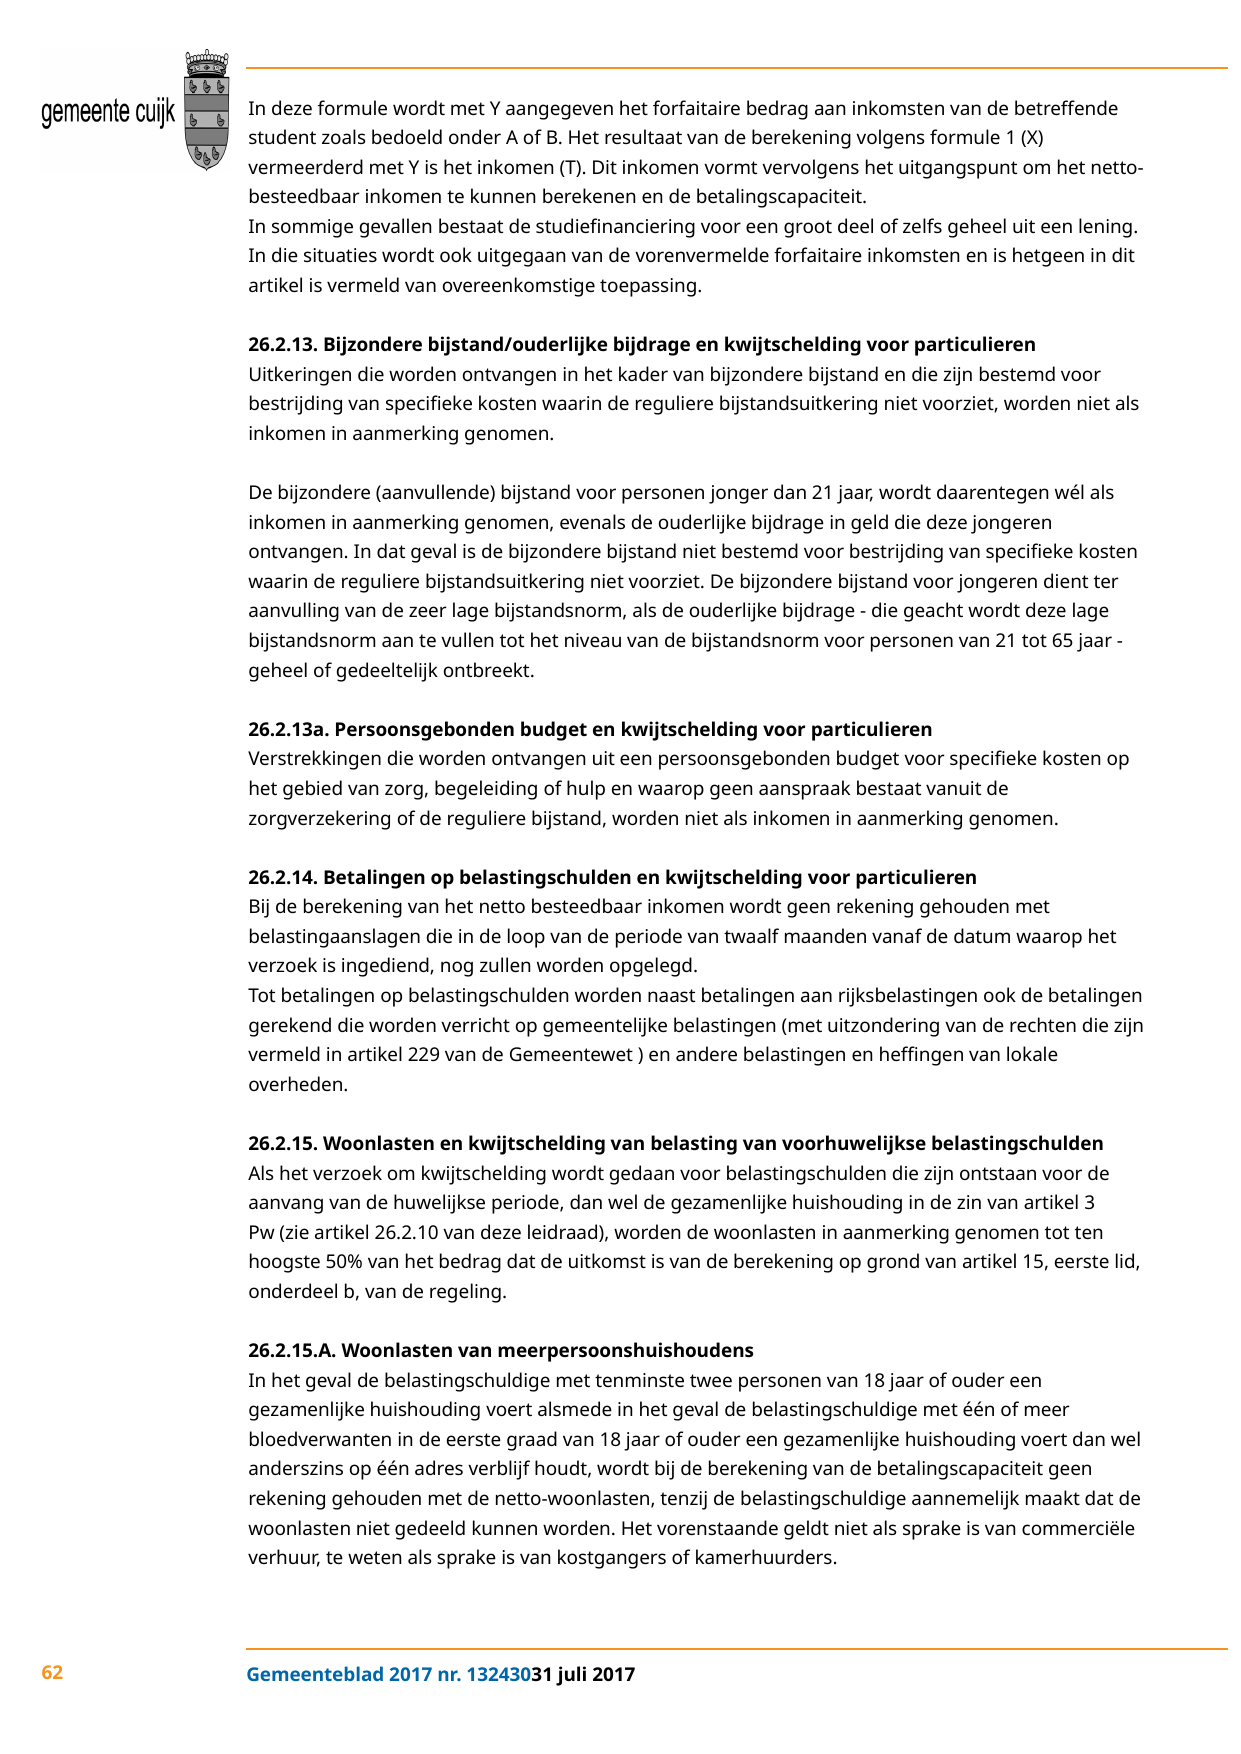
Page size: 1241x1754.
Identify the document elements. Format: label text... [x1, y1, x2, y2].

text Uitkeringen die worden ontvangen in het kader van bijzondere bijstand en die zijn bestemd voor bestrijding van specifieke kosten waarin de reguliere bijstandsuitkering niet voorziet, worden niet als inkomen in aanmerking genomen. [248, 361, 1152, 446]
text Bij de berekening van het netto besteedbaar inkomen wordt geen rekening gehouden met belastingaanslagen die in de loop van de periode van twaalf maanden vanaf de datum waarop het verzoek is ingediend, nog zullen worden opgelegd. [248, 893, 1152, 978]
text 26.2.15. Woonlasten en kwijtschelding van belasting van voorhuwelijkse belastingschulden [248, 1130, 1152, 1156]
text 26.2.14. Betalingen op belastingschulden en kwijtschelding voor particulieren [248, 864, 1152, 890]
text In sommige gevallen bestaat de studiefinanciering voor een groot deel of zelfs geheel uit een lening. In die situaties wordt ook uitgegaan van de vorenvermelde forfaitaire inkomsten en is hetgeen in dit artikel is vermeld van overeenkomstige toepassing. [248, 213, 1152, 298]
text Als het verzoek om kwijtschelding wordt gedaan voor belastingschulden die zijn ontstaan voor de aanvang van de huwelijkse periode, dan wel de gezamenlijke huishouding in de zin van artikel 3 Pw (zie artikel 26.2.10 van deze leidraad), worden de woonlasten in aanmerking genomen tot ten hoogste 50% van het bedrag dat de uitkomst is van de berekening op grond van artikel 15, eerste lid, onderdeel b, van de regeling. [248, 1160, 1152, 1304]
text De bijzondere (aanvullende) bijstand voor personen jonger dan 21 jaar, wordt daarentegen wél als inkomen in aanmerking genomen, evenals de ouderlijke bijdrage in geld die deze jongeren ontvangen. In dat geval is de bijzondere bijstand niet bestemd voor bestrijding van specifieke kosten waarin de reguliere bijstandsuitkering niet voorziet. De bijzondere bijstand voor jongeren dient ter aanvulling van de zeer lage bijstandsnorm, als de ouderlijke bijdrage - die geacht wordt deze lage bijstandsnorm aan te vullen tot het niveau van de bijstandsnorm voor personen van 21 tot 65 jaar - geheel of gedeeltelijk ontbreekt. [248, 479, 1152, 683]
picture [41, 47, 231, 172]
text Verstrekkingen die worden ontvangen uit een persoonsgebonden budget voor specifieke kosten op het gebied van zorg, begeleiding of hulp en waarop geen aanspraak bestaat vanuit de zorgverzekering of de reguliere bijstand, worden niet als inkomen in aanmerking genomen. [248, 746, 1152, 831]
text In deze formule wordt met Y aangegeven het forfaitaire bedrag aan inkomsten van de betreffende student zoals bedoeld onder A of B. Het resultaat van de berekening volgens formule 1 (X) vermeerderd met Y is het inkomen (T). Dit inkomen vormt vervolgens het uitgangspunt om het netto-besteedbaar inkomen te kunnen berekenen en de betalingscapaciteit. [248, 95, 1152, 209]
text Tot betalingen op belastingschulden worden naast betalingen aan rijksbelastingen ook de betalingen gerekend die worden verricht op gemeentelijke belastingen (met uitzondering van de rechten die zijn vermeld in artikel 229 van de Gemeentewet ) en andere belastingen en heffingen van lokale overheden. [248, 982, 1152, 1097]
text 26.2.15.A. Woonlasten van meerpersoonshuishoudens [248, 1337, 1152, 1363]
text 26.2.13. Bijzondere bijstand/ouderlijke bijdrage en kwijtschelding voor particulieren [248, 331, 1152, 357]
text In het geval de belastingschuldige met tenminste twee personen van 18 jaar of ouder een gezamenlijke huishouding voert alsmede in het geval de belastingschuldige met één of meer bloedverwanten in de eerste graad van 18 jaar of ouder een gezamenlijke huishouding voert dan wel anderszins op één adres verblijf houdt, wordt bij de berekening van de betalingscapaciteit geen rekening gehouden met de netto-woonlasten, tenzij de belastingschuldige aannemelijk maakt dat de woonlasten niet gedeeld kunnen worden. Het vorenstaande geldt niet als sprake is van commerciële verhuur, te weten als sprake is van kostgangers of kamerhuurders. [248, 1367, 1152, 1570]
text 26.2.13a. Persoonsgebonden budget en kwijtschelding voor particulieren [248, 716, 1152, 742]
